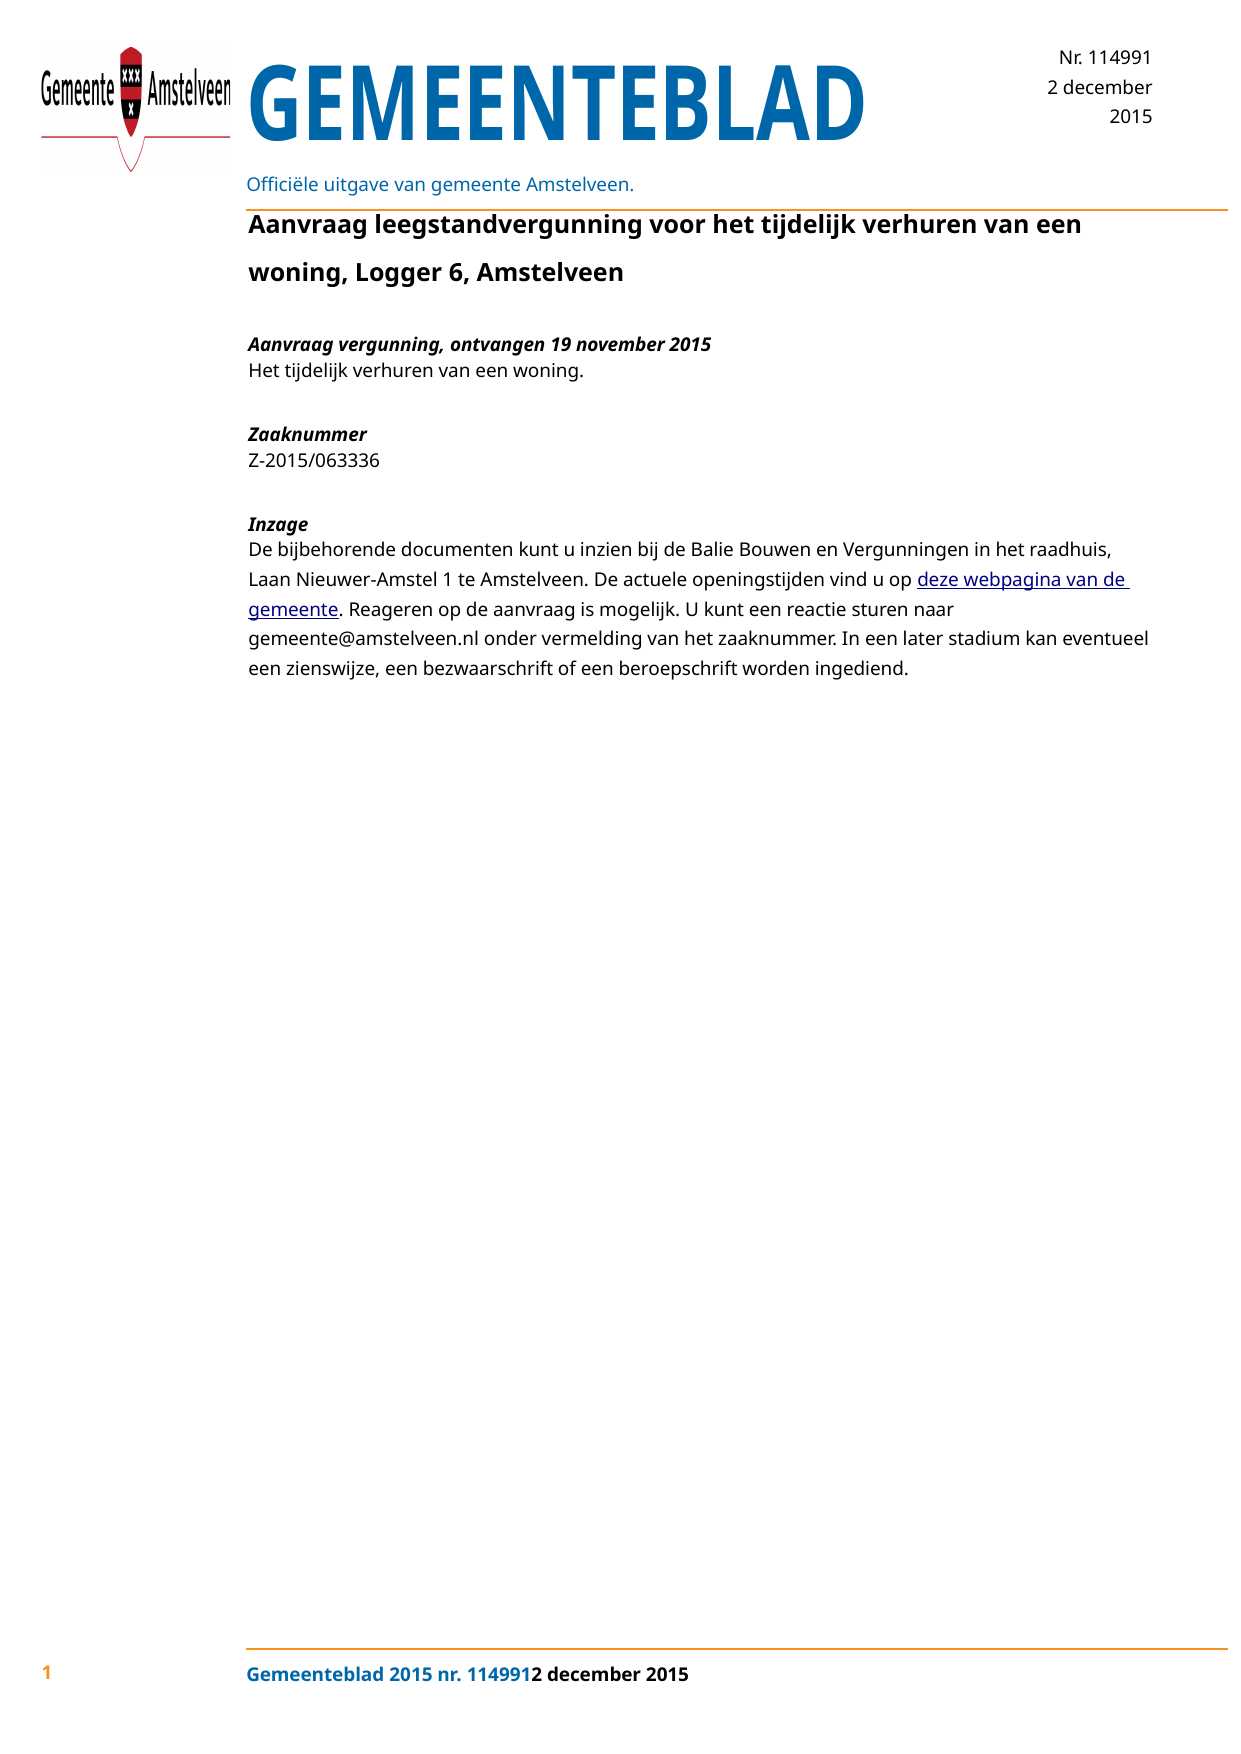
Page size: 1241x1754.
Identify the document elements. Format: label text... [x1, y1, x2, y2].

picture [41, 47, 231, 172]
text Het tijdelijk verhuren van een woning. [248, 357, 1152, 383]
text Z-2015/063336 [248, 447, 1152, 473]
text Aanvraag vergunning, ontvangen 19 november 2015 [248, 331, 1152, 357]
text De bijbehorende documenten kunt u inzien bij de Balie Bouwen en Vergunningen in het raadhuis, Laan Nieuwer-Amstel 1 te Amstelveen. De actuele openingstijden vind u op deze webpagina van de gemeente. Reageren op de aanvraag is mogelijk. U kunt een reactie sturen naar gemeente@amstelveen.nl onder vermelding van het zaaknummer. In een later stadium kan eventueel een zienswijze, een bezwaarschrift of een beroepschrift worden ingediend. [248, 537, 1152, 681]
text Aanvraag leegstandvergunning voor het tijdelijk verhuren van een woning, Logger 6, Amstelveen [248, 211, 1152, 288]
text Inzage [248, 511, 1152, 537]
text Zaaknummer [248, 421, 1152, 447]
